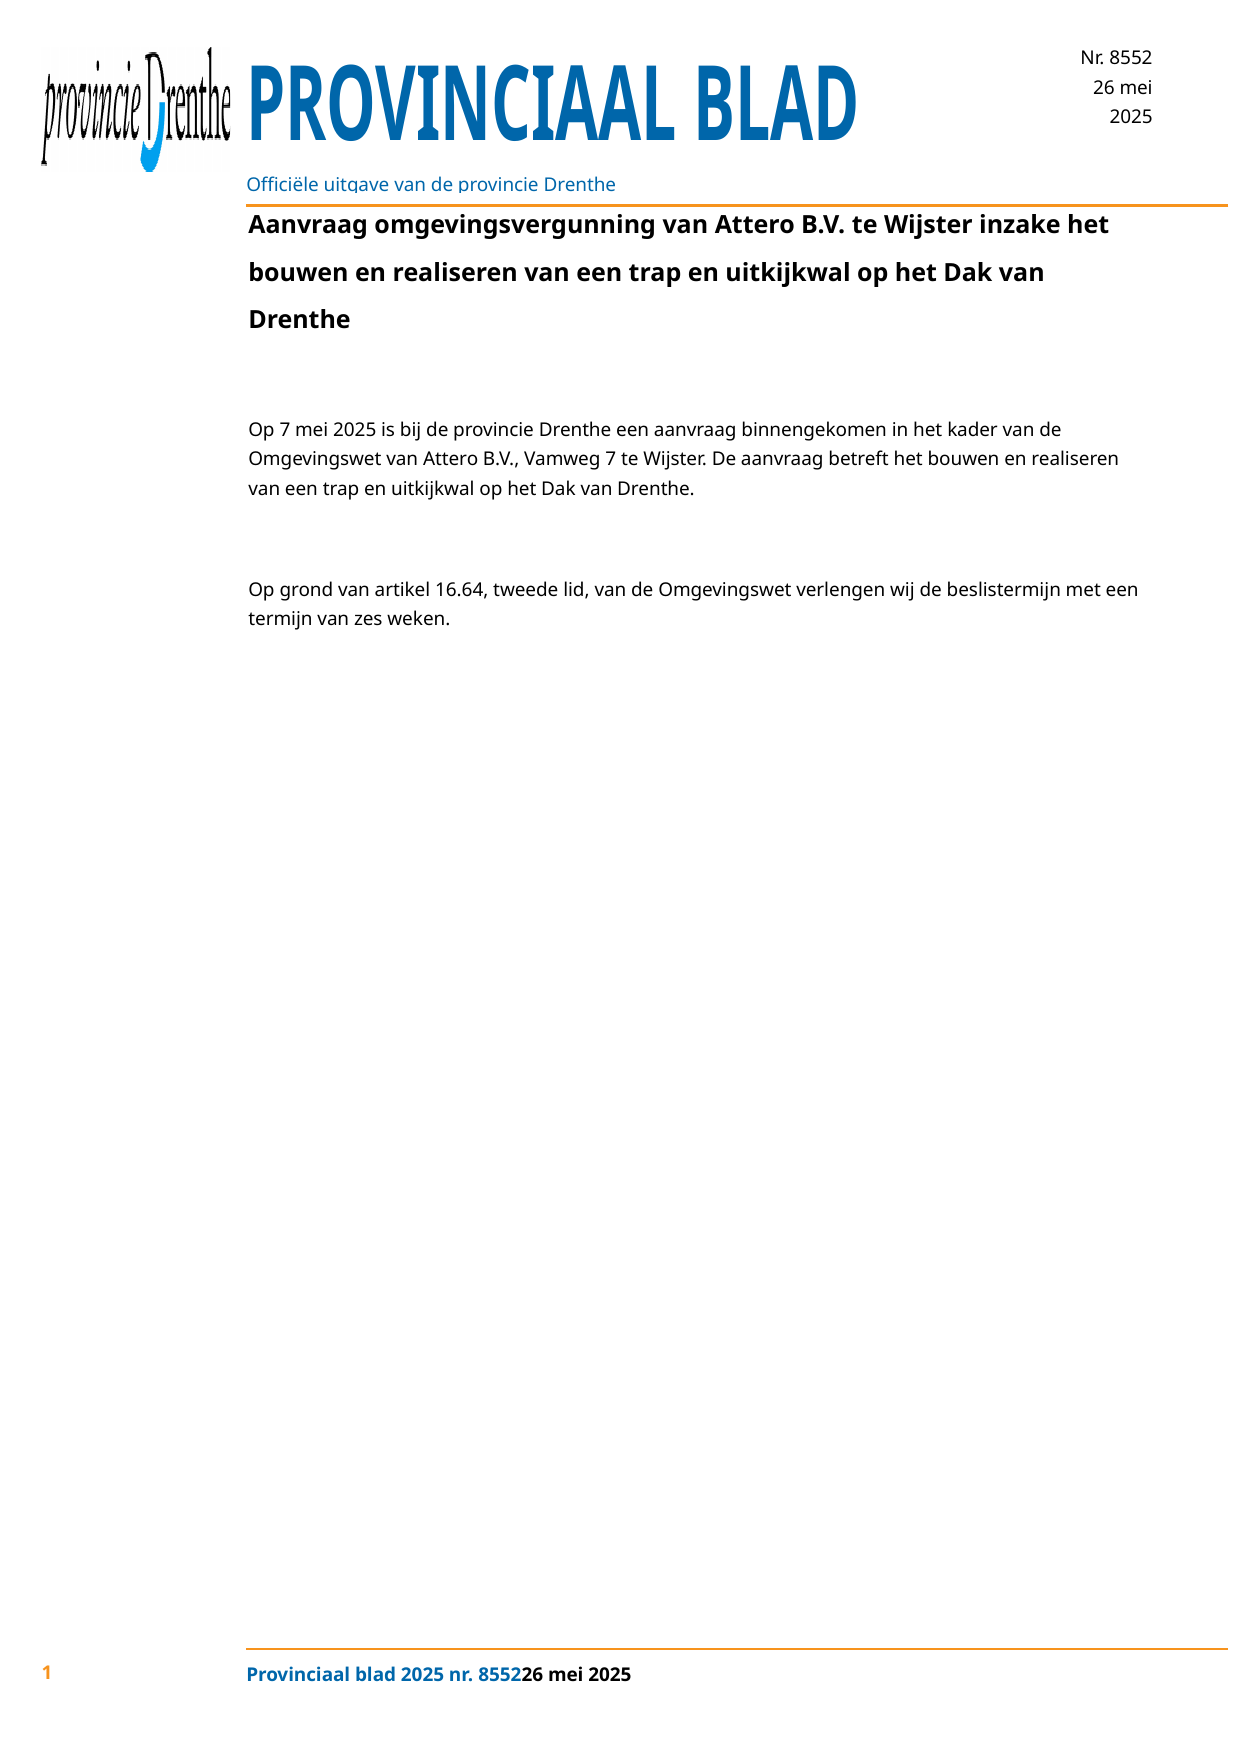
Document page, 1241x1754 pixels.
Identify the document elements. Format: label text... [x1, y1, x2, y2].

picture [41, 47, 231, 172]
text Op 7 mei 2025 is bij de provincie Drenthe een aanvraag binnengekomen in het kader van de Omgevingswet van Attero B.V., Vamweg 7 te Wijster. De aanvraag betreft het bouwen en realiseren van een trap en uitkijkwal op het Dak van Drenthe. [248, 416, 1152, 501]
text Op grond van artikel 16.64, tweede lid, van de Omgevingswet verlengen wij de beslistermijn met een termijn van zes weken. [248, 576, 1152, 631]
text Aanvraag omgevingsvergunning van Attero B.V. te Wijster inzake het bouwen en realiseren van een trap en uitkijkwal op het Dak van Drenthe [248, 207, 1152, 336]
